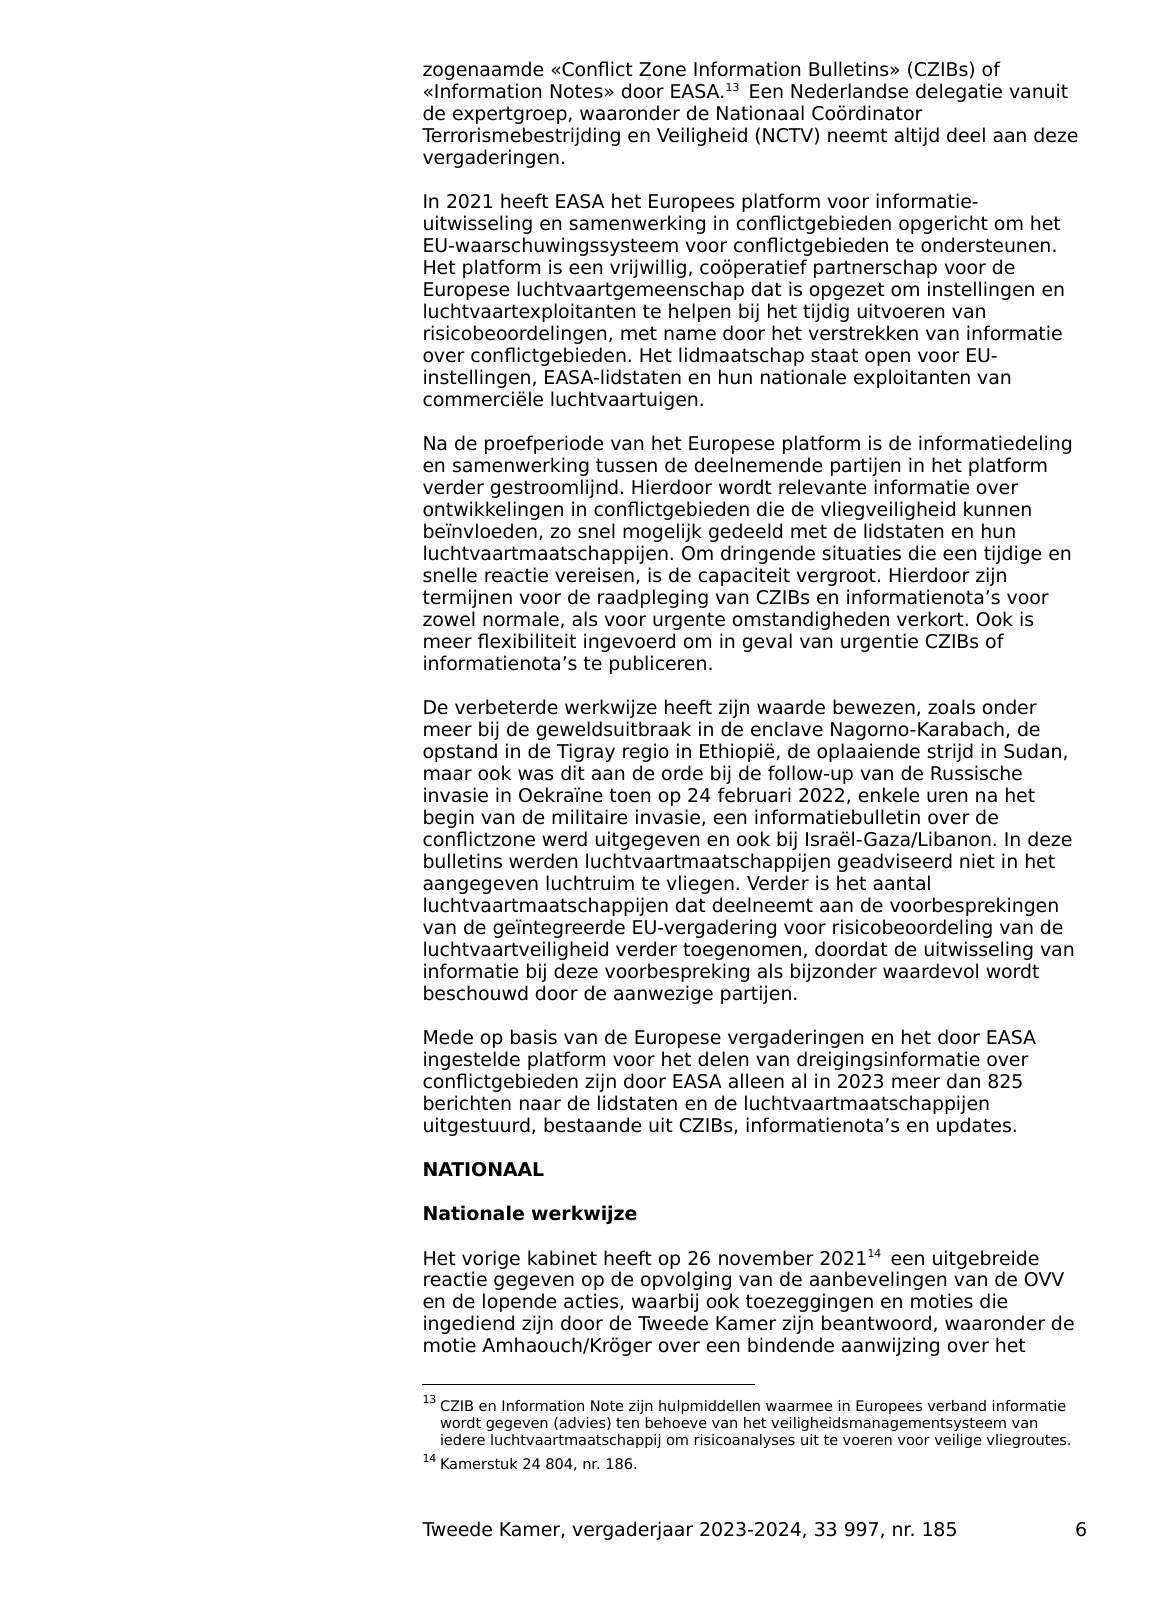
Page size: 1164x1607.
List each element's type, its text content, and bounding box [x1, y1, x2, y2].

text CZIB en Information Note zijn hulpmiddellen waarmee in Europees verband informatie wordt gegeven (advies) ten behoeve van het veiligheidsmanagementsysteem van iedere luchtvaartmaatschappij om risicoanalyses uit te voeren voor veilige vliegroutes. [422, 1393, 1087, 1449]
text Mede op basis van de Europese vergaderingen en het door EASA ingestelde platform voor het delen van dreigingsinformatie over conflictgebieden zijn door EASA alleen al in 2023 meer dan 825 berichten naar de lidstaten en de luchtvaartmaatschappijen uitgestuurd, bestaande uit CZIBs, informatienota’s en updates. [422, 1027, 1087, 1137]
subtitle Nationale werkwijze [422, 1203, 1087, 1225]
text Het vorige kabinet heeft op 26 november 2021 een uitgebreide reactie gegeven op de opvolging van de aanbevelingen van de OVV en de lopende acties, waarbij ook toezeggingen en moties die ingediend zijn door de Tweede Kamer zijn beantwoord, waaronder de motie Amhaouch/Kröger over een bindende aanwijzing over het [422, 1247, 1087, 1357]
text zogenaamde «Conflict Zone Information Bulletins» (CZIBs) of «Information Notes» door EASA. Een Nederlandse delegatie vanuit de expertgroep, waaronder de Nationaal Coördinator Terrorismebestrijding en Veiligheid (NCTV) neemt altijd deel aan deze vergaderingen. [422, 59, 1087, 169]
subtitle NATIONAAL [422, 1159, 1087, 1181]
text Na de proefperiode van het Europese platform is de informatiedeling en samenwerking tussen de deelnemende partijen in het platform verder gestroomlijnd. Hierdoor wordt relevante informatie over ontwikkelingen in conflictgebieden die de vliegveiligheid kunnen beïnvloeden, zo snel mogelijk gedeeld met de lidstaten en hun luchtvaartmaatschappijen. Om dringende situaties die een tijdige en snelle reactie vereisen, is de capaciteit vergroot. Hierdoor zijn termijnen voor de raadpleging van CZIBs en informatienota’s voor zowel normale, als voor urgente omstandigheden verkort. Ook is meer flexibiliteit ingevoerd om in geval van urgentie CZIBs of informatienota’s te publiceren. [422, 433, 1087, 675]
text De verbeterde werkwijze heeft zijn waarde bewezen, zoals onder meer bij de geweldsuitbraak in de enclave Nagorno-Karabach, de opstand in de Tigray regio in Ethiopië, de oplaaiende strijd in Sudan, maar ook was dit aan de orde bij de follow-up van de Russische invasie in Oekraïne toen op 24 februari 2022, enkele uren na het begin van de militaire invasie, een informatiebulletin over de conflictzone werd uitgegeven en ook bij Israël-Gaza/Libanon. In deze bulletins werden luchtvaartmaatschappijen geadviseerd niet in het aangegeven luchtruim te vliegen. Verder is het aantal luchtvaartmaatschappijen dat deelneemt aan de voorbesprekingen van de geïntegreerde EU-vergadering voor risicobeoordeling van de luchtvaartveiligheid verder toegenomen, doordat de uitwisseling van informatie bij deze voorbespreking als bijzonder waardevol wordt beschouwd door de aanwezige partijen. [422, 697, 1087, 1005]
text Kamerstuk 24 804, nr. 186. [422, 1452, 1087, 1474]
text In 2021 heeft EASA het Europees platform voor informatie-uitwisseling en samenwerking in conflictgebieden opgericht om het EU-waarschuwingssysteem voor conflictgebieden te ondersteunen. Het platform is een vrijwillig, coöperatief partnerschap voor de Europese luchtvaartgemeenschap dat is opgezet om instellingen en luchtvaartexploitanten te helpen bij het tijdig uitvoeren van risicobeoordelingen, met name door het verstrekken van informatie over conflictgebieden. Het lidmaatschap staat open voor EU-instellingen, EASA-lidstaten en hun nationale exploitanten van commerciële luchtvaartuigen. [422, 191, 1087, 411]
